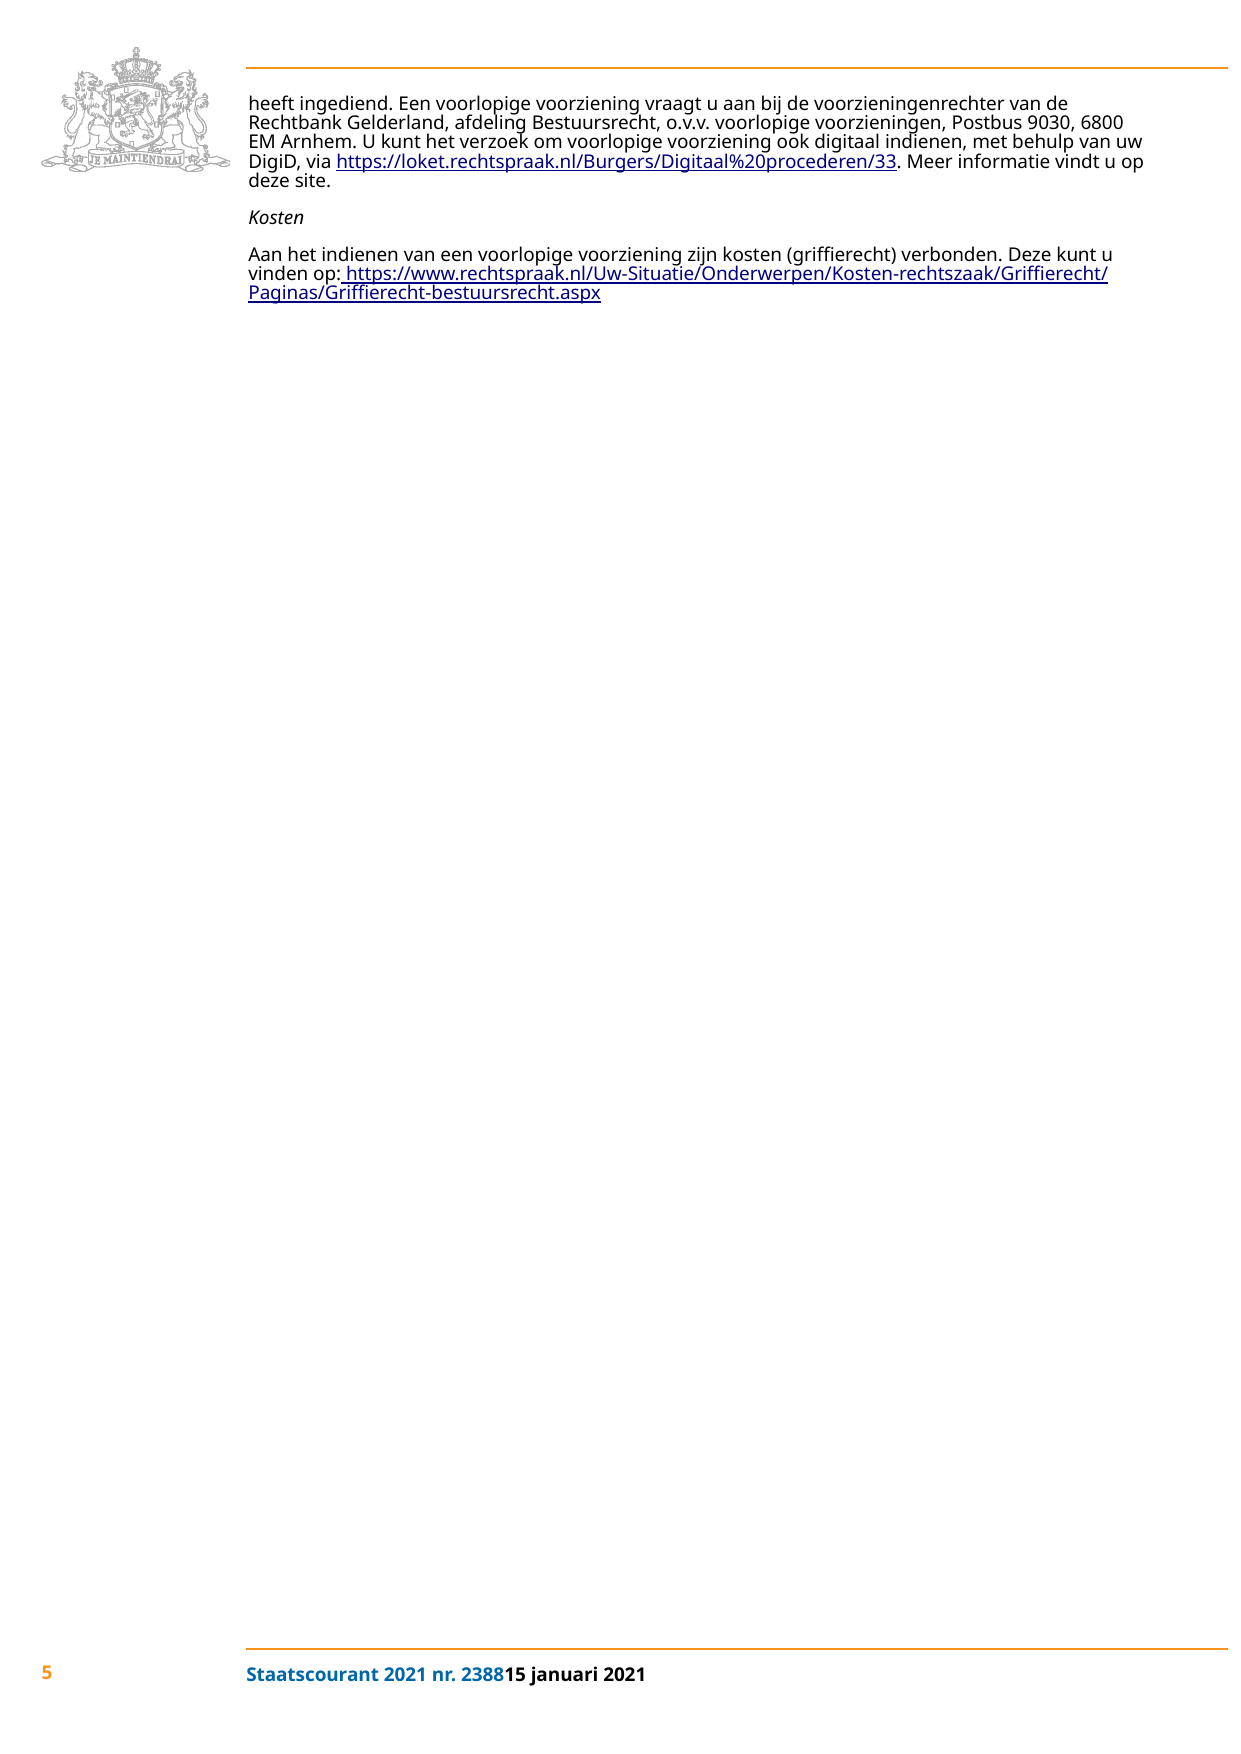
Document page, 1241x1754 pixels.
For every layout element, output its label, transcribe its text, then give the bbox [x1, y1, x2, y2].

text heeft ingediend. Een voorlopige voorziening vraagt u aan bij de voorzieningenrechter van de Rechtbank Gelderland, afdeling Bestuursrecht, o.v.v. voorlopige voorzieningen, Postbus 9030, 6800 EM Arnhem. U kunt het verzoek om voorlopige voorziening ook digitaal indienen, met behulp van uw DigiD, via https://loket.rechtspraak.nl/Burgers/Digitaal%20procederen/33. Meer informatie vindt u op deze site. [248, 95, 1152, 191]
picture [41, 47, 231, 172]
text Aan het indienen van een voorlopige voorziening zijn kosten (griffierecht) verbonden. Deze kunt u vinden op: https://www.rechtspraak.nl/Uw-Situatie/Onderwerpen/Kosten-rechtszaak/Griffierecht/Paginas/Griffierecht-bestuursrecht.aspx [248, 246, 1152, 304]
text Kosten [248, 209, 1152, 228]
